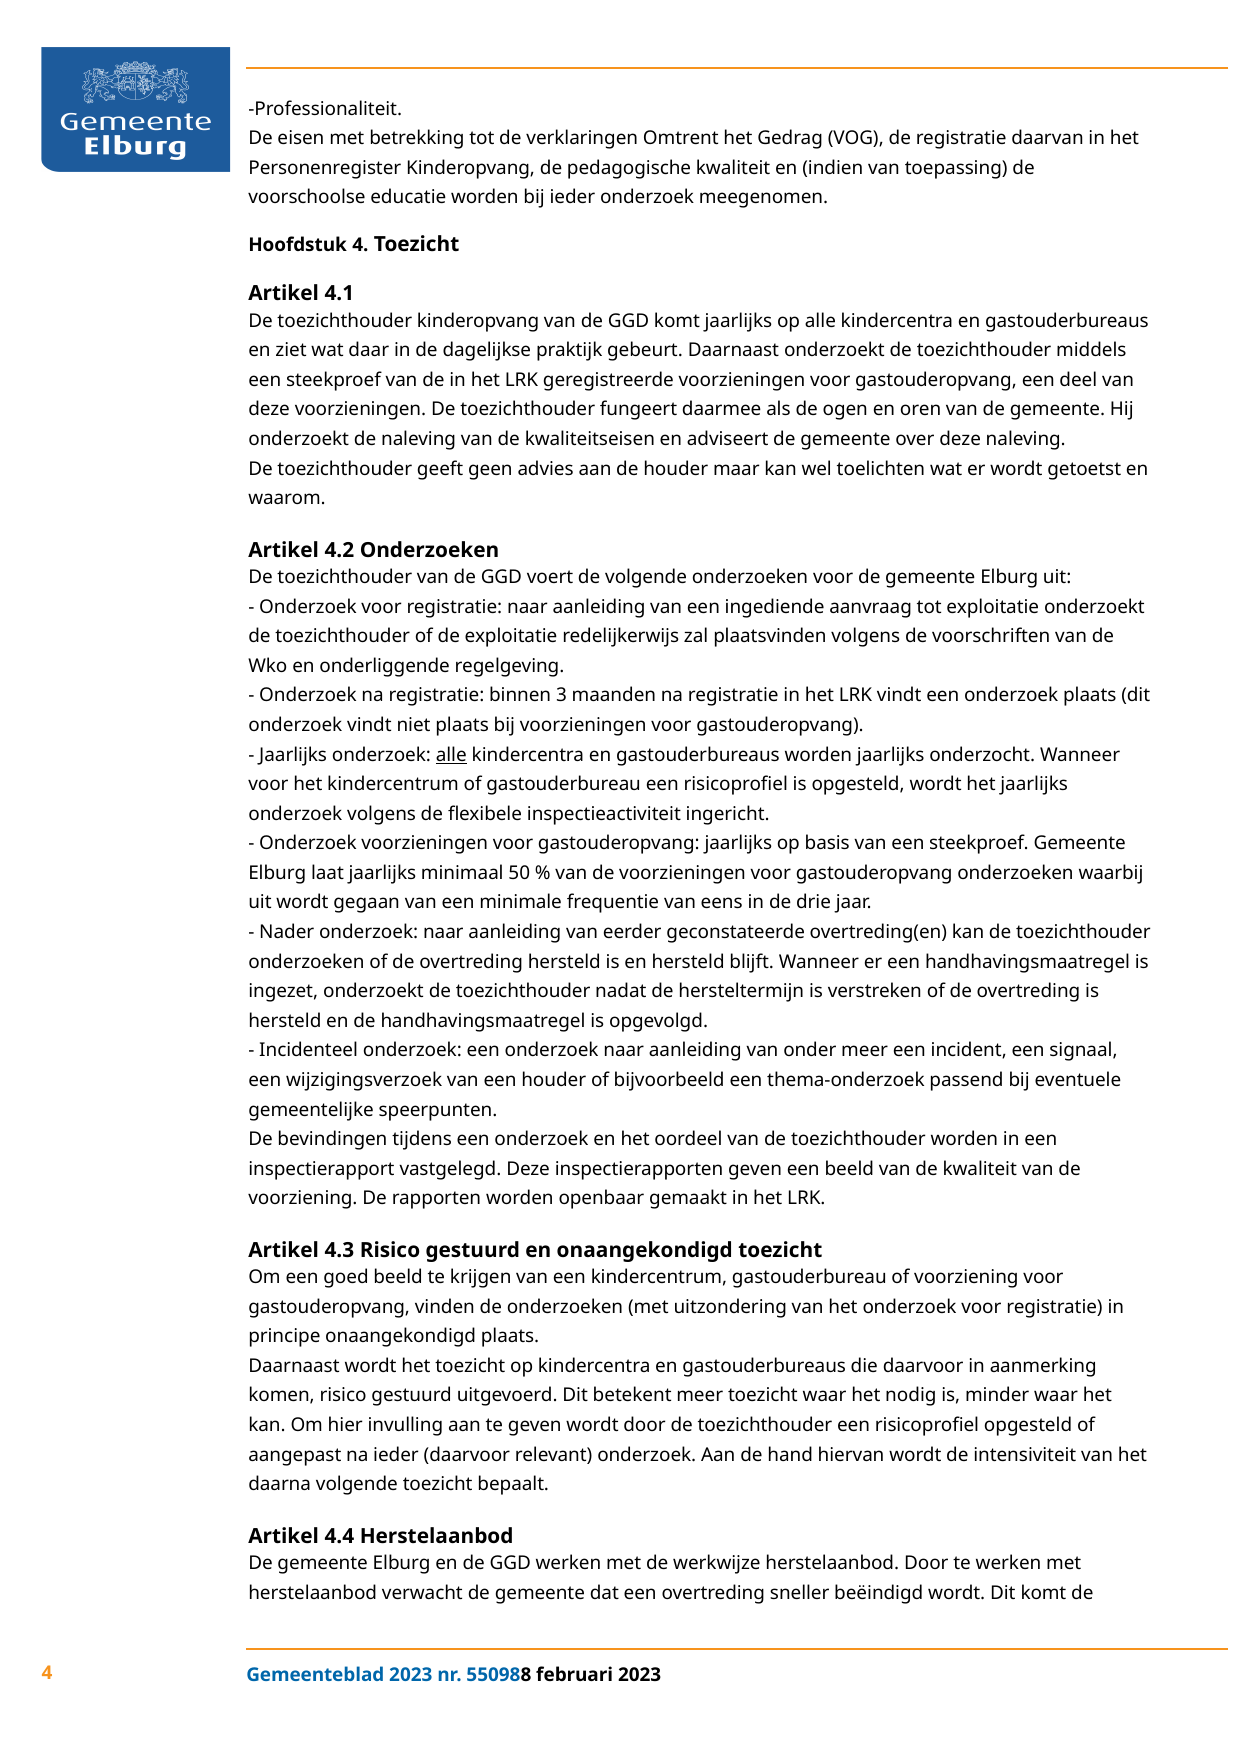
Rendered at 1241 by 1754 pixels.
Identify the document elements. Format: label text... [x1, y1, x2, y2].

text Daarnaast wordt het toezicht op kindercentra en gastouderbureaus die daarvoor in aanmerking komen, risico gestuurd uitgevoerd. Dit betekent meer toezicht waar het nodig is, minder waar het kan. Om hier invulling aan te geven wordt door de toezichthouder een risicoprofiel opgesteld of aangepast na ieder (daarvoor relevant) onderzoek. Aan de hand hiervan wordt de intensiviteit van het daarna volgende toezicht bepaalt. [248, 1352, 1152, 1496]
text Artikel 4.1 [248, 278, 1152, 307]
text - Onderzoek voor registratie: naar aanleiding van een ingediende aanvraag tot exploitatie onderzoekt de toezichthouder of de exploitatie redelijkerwijs zal plaatsvinden volgens de voorschriften van de Wko en onderliggende regelgeving. [248, 593, 1152, 678]
text - Nader onderzoek: naar aanleiding van eerder geconstateerde overtreding(en) kan de toezichthouder onderzoeken of de overtreding hersteld is en hersteld blijft. Wanneer er een handhavingsmaatregel is ingezet, onderzoekt de toezichthouder nadat de hersteltermijn is verstreken of de overtreding is hersteld en de handhavingsmaatregel is opgevolgd. [248, 918, 1152, 1033]
text - Jaarlijks onderzoek: alle kindercentra en gastouderbureaus worden jaarlijks onderzocht. Wanneer voor het kindercentrum of gastouderbureau een risicoprofiel is opgesteld, wordt het jaarlijks onderzoek volgens de flexibele inspectieactiviteit ingericht. [248, 741, 1152, 826]
text - Incidenteel onderzoek: een onderzoek naar aanleiding van onder meer een incident, een signaal, een wijzigingsverzoek van een houder of bijvoorbeeld een thema-onderzoek passend bij eventuele gemeentelijke speerpunten. [248, 1037, 1152, 1121]
text Hoofdstuk 4. Toezicht [248, 229, 1152, 258]
text Om een goed beeld te krijgen van een kindercentrum, gastouderbureau of voorziening voor gastouderopvang, vinden de onderzoeken (met uitzondering van het onderzoek voor registratie) in principe onaangekondigd plaats. [248, 1263, 1152, 1348]
text - Onderzoek na registratie: binnen 3 maanden na registratie in het LRK vindt een onderzoek plaats (dit onderzoek vindt niet plaats bij voorzieningen voor gastouderopvang). [248, 682, 1152, 737]
picture [41, 47, 231, 172]
text De bevindingen tijdens een onderzoek en het oordeel van de toezichthouder worden in een inspectierapport vastgelegd. Deze inspectierapporten geven een beeld van de kwaliteit van de voorziening. De rapporten worden openbaar gemaakt in het LRK. [248, 1125, 1152, 1210]
text Artikel 4.3 Risico gestuurd en onaangekondigd toezicht [248, 1235, 1152, 1263]
text De toezichthouder geeft geen advies aan de houder maar kan wel toelichten wat er wordt getoetst en waarom. [248, 455, 1152, 510]
text Artikel 4.4 Herstelaanbod [248, 1521, 1152, 1549]
text -Professionaliteit. [248, 95, 1152, 121]
text Artikel 4.2 Onderzoeken [248, 535, 1152, 563]
text De toezichthouder kinderopvang van de GGD komt jaarlijks op alle kindercentra en gastouderbureaus en ziet wat daar in de dagelijkse praktijk gebeurt. Daarnaast onderzoekt de toezichthouder middels een steekproef van de in het LRK geregistreerde voorzieningen voor gastouderopvang, een deel van deze voorzieningen. De toezichthouder fungeert daarmee als de ogen en oren van de gemeente. Hij onderzoekt de naleving van de kwaliteitseisen en adviseert de gemeente over deze naleving. [248, 307, 1152, 451]
text De toezichthouder van de GGD voert de volgende onderzoeken voor de gemeente Elburg uit: [248, 563, 1152, 589]
text De gemeente Elburg en de GGD werken met de werkwijze herstelaanbod. Door te werken met herstelaanbod verwacht de gemeente dat een overtreding sneller beëindigd wordt. Dit komt de [248, 1549, 1152, 1604]
text De eisen met betrekking tot de verklaringen Omtrent het Gedrag (VOG), de registratie daarvan in het Personenregister Kinderopvang, de pedagogische kwaliteit en (indien van toepassing) de voorschoolse educatie worden bij ieder onderzoek meegenomen. [248, 124, 1152, 209]
text - Onderzoek voorzieningen voor gastouderopvang: jaarlijks op basis van een steekproef. Gemeente Elburg laat jaarlijks minimaal 50 % van de voorzieningen voor gastouderopvang onderzoeken waarbij uit wordt gegaan van een minimale frequentie van eens in de drie jaar. [248, 829, 1152, 914]
